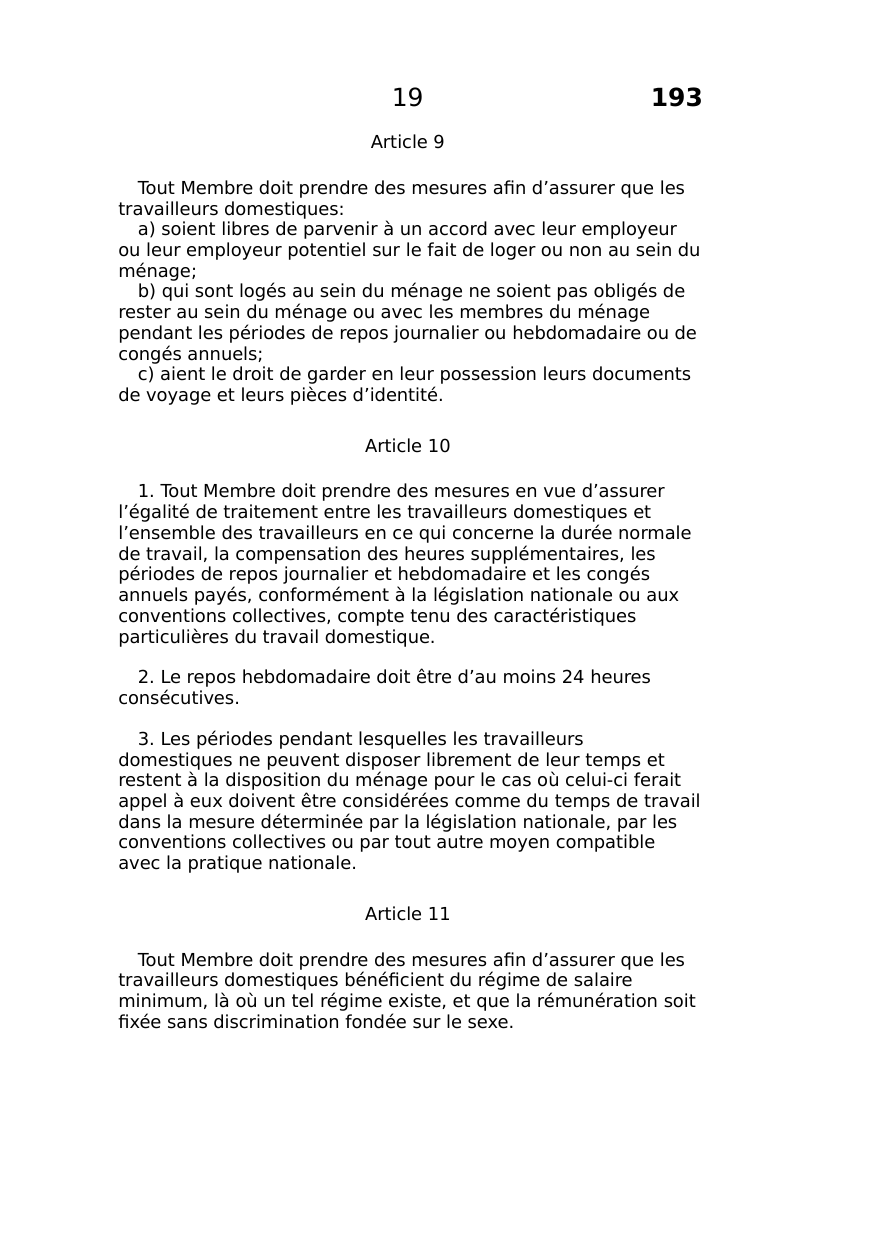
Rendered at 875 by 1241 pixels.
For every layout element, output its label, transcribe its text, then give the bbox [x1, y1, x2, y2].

text 3. Les périodes pendant lesquelles les travailleurs domestiques ne peuvent disposer librement de leur temps et restent à la disposition du ménage pour le cas où celui-ci ferait appel à eux doivent être considérées comme du temps de travail dans la mesure déterminée par la législation nationale, par les conventions collectives ou par tout autre moyen compatible avec la pratique nationale. [118, 729, 703, 874]
text a) soient libres de parvenir à un accord avec leur employeur ou leur employeur potentiel sur le fait de loger ou non au sein du ménage; [118, 219, 703, 281]
subtitle Article 11 [118, 904, 703, 924]
subtitle Article 10 [118, 436, 703, 456]
text b) qui sont logés au sein du ménage ne soient pas obligés de rester au sein du ménage ou avec les membres du ménage pendant les périodes de repos journalier ou hebdomadaire ou de congés annuels; [118, 281, 703, 364]
text 2. Le repos hebdomadaire doit être d’au moins 24 heures consécutives. [118, 667, 703, 709]
text Tout Membre doit prendre des mesures afin d’assurer que les travailleurs domestiques: [118, 178, 703, 219]
subtitle Article 9 [118, 132, 703, 153]
text c) aient le droit de garder en leur possession leurs documents de voyage et leurs pièces d’identité. [118, 364, 703, 406]
text 1. Tout Membre doit prendre des mesures en vue d’assurer l’égalité de traitement entre les travailleurs domestiques et l’ensemble des travailleurs en ce qui concerne la durée normale de travail, la compensation des heures supplémentaires, les périodes de repos journalier et hebdomadaire et les congés annuels payés, conformément à la législation nationale ou aux conventions collectives, compte tenu des caractéristiques particulières du travail domestique. [118, 481, 703, 647]
text Tout Membre doit prendre des mesures afin d’assurer que les travailleurs domestiques bénéficient du régime de salaire minimum, là où un tel régime existe, et que la rémunération soit fixée sans discrimination fondée sur le sexe. [118, 949, 703, 1032]
